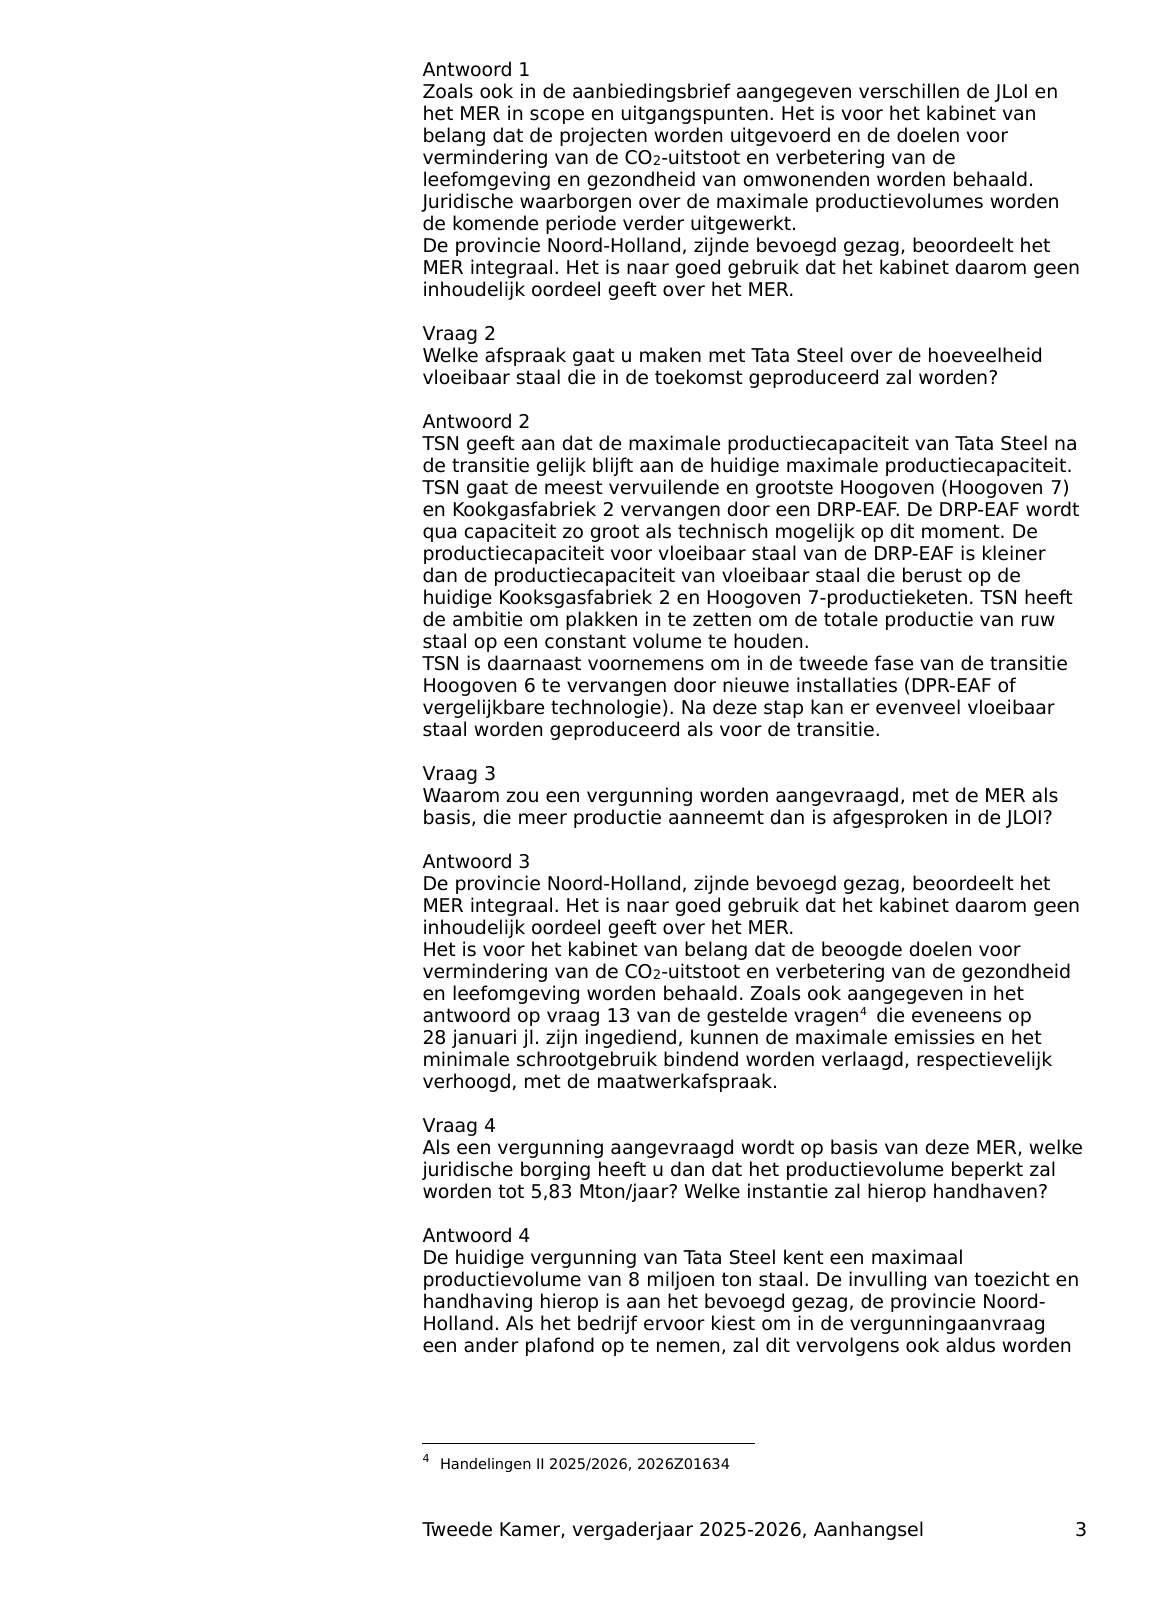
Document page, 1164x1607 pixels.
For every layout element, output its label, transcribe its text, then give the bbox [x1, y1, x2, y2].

text De provincie Noord-Holland, zijnde bevoegd gezag, beoordeelt het MER integraal. Het is naar goed gebruik dat het kabinet daarom geen inhoudelijk oordeel geeft over het MER. [422, 873, 1087, 939]
text TSN is daarnaast voornemens om in de tweede fase van de transitie Hoogoven 6 te vervangen door nieuwe installaties (DPR-EAF of vergelijkbare technologie). Na deze stap kan er evenveel vloeibaar staal worden geproduceerd als voor de transitie. [422, 653, 1087, 741]
text Welke afspraak gaat u maken met Tata Steel over de hoeveelheid vloeibaar staal die in de toekomst geproduceerd zal worden? [422, 345, 1087, 389]
text Vraag 2 [422, 323, 1087, 345]
text Zoals ook in de aanbiedingsbrief aangegeven verschillen de JLoI en het MER in scope en uitgangspunten. Het is voor het kabinet van belang dat de projecten worden uitgevoerd en de doelen voor vermindering van de CO2-uitstoot en verbetering van de leefomgeving en gezondheid van omwonenden worden behaald. Juridische waarborgen over de maximale productievolumes worden de komende periode verder uitgewerkt. [422, 81, 1087, 235]
text Antwoord 2 [422, 411, 1087, 433]
text Antwoord 1 [422, 59, 1087, 81]
text TSN gaat de meest vervuilende en grootste Hoogoven (Hoogoven 7) en Kookgasfabriek 2 vervangen door een DRP-EAF. De DRP-EAF wordt qua capaciteit zo groot als technisch mogelijk op dit moment. De productiecapaciteit voor vloeibaar staal van de DRP-EAF is kleiner dan de productiecapaciteit van vloeibaar staal die berust op de huidige Kooksgasfabriek 2 en Hoogoven 7-productieketen. TSN heeft de ambitie om plakken in te zetten om de totale productie van ruw staal op een constant volume te houden. [422, 477, 1087, 653]
text Antwoord 3 [422, 851, 1087, 873]
text De provincie Noord-Holland, zijnde bevoegd gezag, beoordeelt het MER integraal. Het is naar goed gebruik dat het kabinet daarom geen inhoudelijk oordeel geeft over het MER. [422, 235, 1087, 301]
text Vraag 4 [422, 1115, 1087, 1137]
text Waarom zou een vergunning worden aangevraagd, met de MER als basis, die meer productie aanneemt dan is afgesproken in de JLOI? [422, 785, 1087, 829]
text Het is voor het kabinet van belang dat de beoogde doelen voor vermindering van de CO2-uitstoot en verbetering van de gezondheid en leefomgeving worden behaald. Zoals ook aangegeven in het antwoord op vraag 13 van de gestelde vragen die eveneens op 28 januari jl. zijn ingediend, kunnen de maximale emissies en het minimale schrootgebruik bindend worden verlaagd, respectievelijk verhoogd, met de maatwerkafspraak. [422, 939, 1087, 1093]
text Handelingen II 2025/2026, 2026Z01634 [422, 1452, 1087, 1474]
text De huidige vergunning van Tata Steel kent een maximaal productievolume van 8 miljoen ton staal. De invulling van toezicht en handhaving hierop is aan het bevoegd gezag, de provincie Noord-Holland. Als het bedrijf ervoor kiest om in de vergunningaanvraag een ander plafond op te nemen, zal dit vervolgens ook aldus worden [422, 1247, 1087, 1357]
text Vraag 3 [422, 763, 1087, 785]
text Als een vergunning aangevraagd wordt op basis van deze MER, welke juridische borging heeft u dan dat het productievolume beperkt zal worden tot 5,83 Mton/jaar? Welke instantie zal hierop handhaven? [422, 1137, 1087, 1203]
text Antwoord 4 [422, 1225, 1087, 1247]
text TSN geeft aan dat de maximale productiecapaciteit van Tata Steel na de transitie gelijk blijft aan de huidige maximale productiecapaciteit. [422, 433, 1087, 477]
